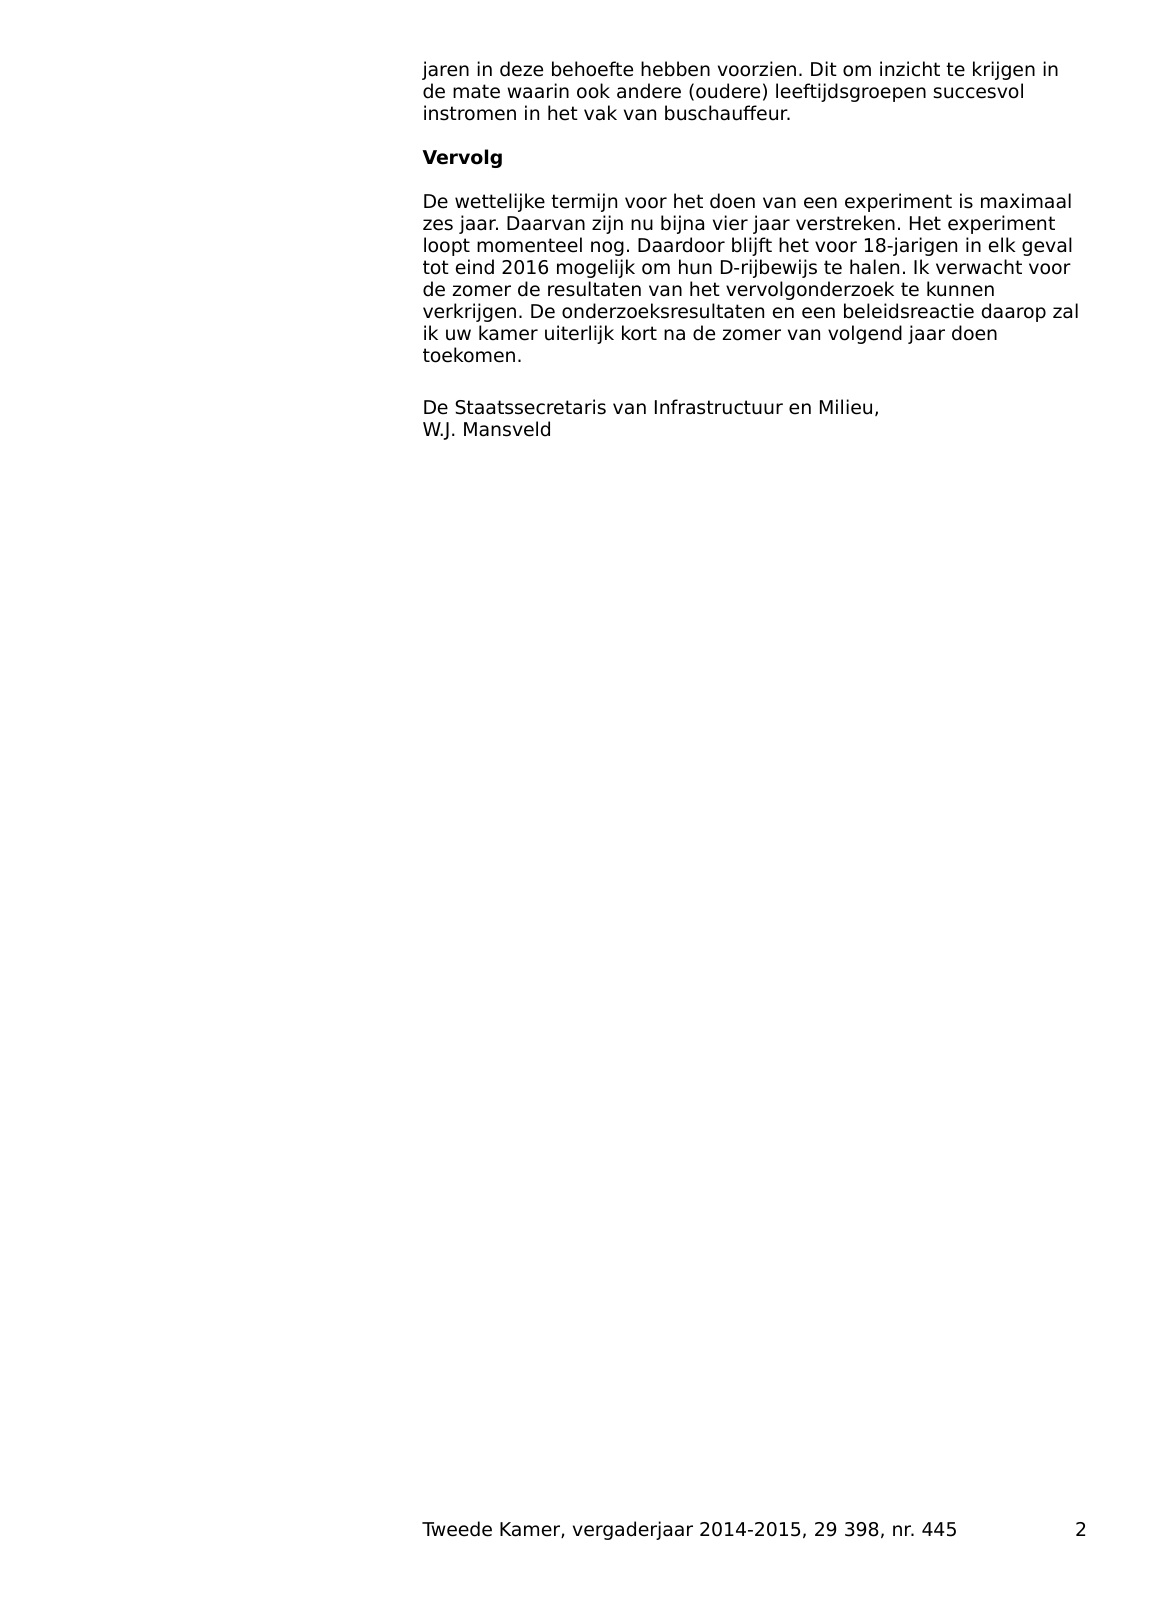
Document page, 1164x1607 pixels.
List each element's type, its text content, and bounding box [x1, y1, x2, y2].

subtitle Vervolg [422, 147, 1087, 169]
text De Staatssecretaris van Infrastructuur en Milieu, W.J. Mansveld [422, 397, 1087, 441]
text jaren in deze behoefte hebben voorzien. Dit om inzicht te krijgen in de mate waarin ook andere (oudere) leeftijdsgroepen succesvol instromen in het vak van buschauffeur. [422, 59, 1087, 125]
text De wettelijke termijn voor het doen van een experiment is maximaal zes jaar. Daarvan zijn nu bijna vier jaar verstreken. Het experiment loopt momenteel nog. Daardoor blijft het voor 18-jarigen in elk geval tot eind 2016 mogelijk om hun D-rijbewijs te halen. Ik verwacht voor de zomer de resultaten van het vervolgonderzoek te kunnen verkrijgen. De onderzoeksresultaten en een beleidsreactie daarop zal ik uw kamer uiterlijk kort na de zomer van volgend jaar doen toekomen. [422, 191, 1087, 367]
